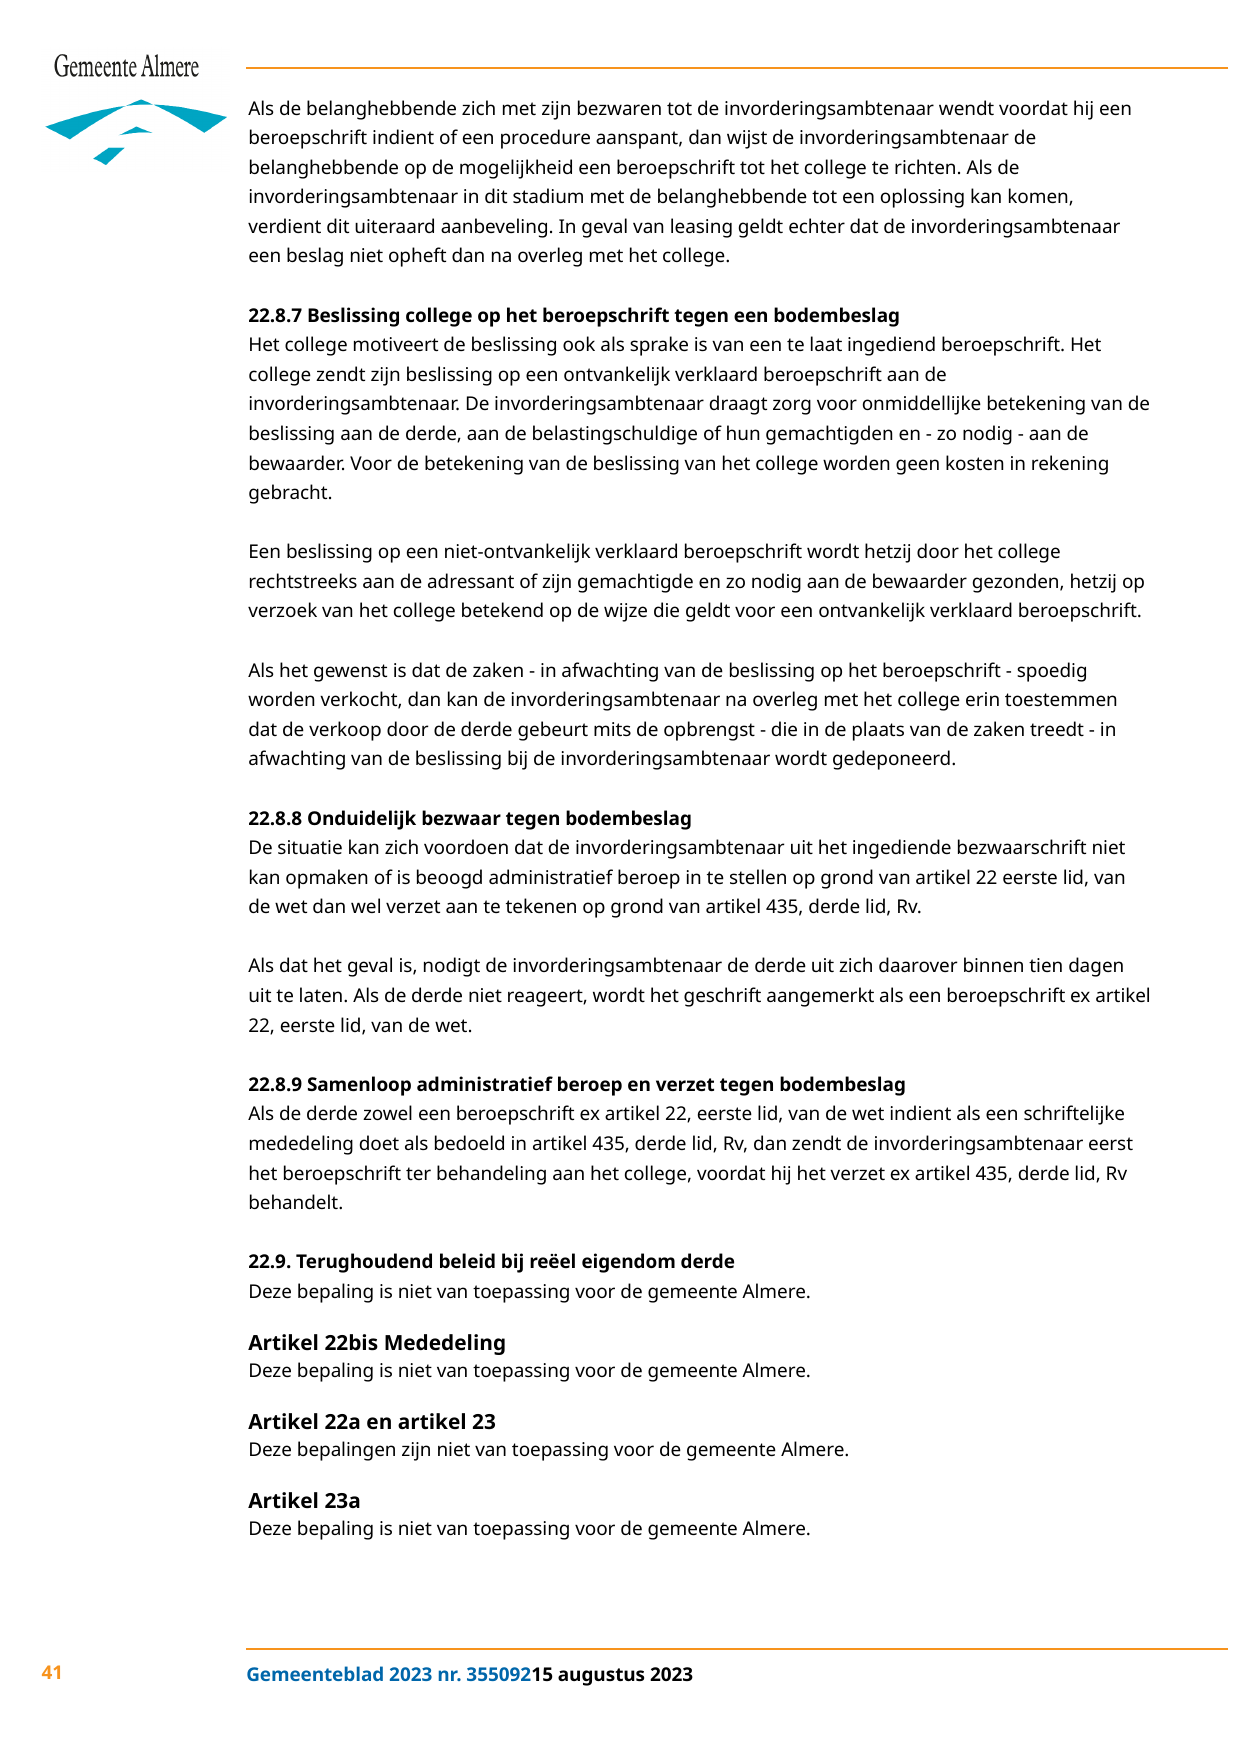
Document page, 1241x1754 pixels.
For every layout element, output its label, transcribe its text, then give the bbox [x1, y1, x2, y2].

text Als dat het geval is, nodigt de invorderingsambtenaar de derde uit zich daarover binnen tien dagen uit te laten. Als de derde niet reageert, wordt het geschrift aangemerkt als een beroepschrift ex artikel 22, eerste lid, van de wet. [248, 953, 1152, 1038]
text Deze bepaling is niet van toepassing voor de gemeente Almere. [248, 1278, 1152, 1304]
text Artikel 22bis Mededeling [248, 1328, 1152, 1357]
text Een beslissing op een niet-ontvankelijk verklaard beroepschrift wordt hetzij door het college rechtstreeks aan de adressant of zijn gemachtigde en zo nodig aan de bewaarder gezonden, hetzij op verzoek van het college betekend op de wijze die geldt voor een ontvankelijk verklaard beroepschrift. [248, 538, 1152, 623]
text Artikel 23a [248, 1486, 1152, 1515]
picture [41, 47, 231, 172]
text Deze bepaling is niet van toepassing voor de gemeente Almere. [248, 1357, 1152, 1383]
text 22.8.8 Onduidelijk bezwaar tegen bodembeslag [248, 805, 1152, 831]
text Als de belanghebbende zich met zijn bezwaren tot de invorderingsambtenaar wendt voordat hij een beroepschrift indient of een procedure aanspant, dan wijst de invorderingsambtenaar de belanghebbende op de mogelijkheid een beroepschrift tot het college te richten. Als de invorderingsambtenaar in dit stadium met de belanghebbende tot een oplossing kan komen, verdient dit uiteraard aanbeveling. In geval van leasing geldt echter dat de invorderingsambtenaar een beslag niet opheft dan na overleg met het college. [248, 95, 1152, 268]
text Als het gewenst is dat de zaken - in afwachting van de beslissing op het beroepschrift - spoedig worden verkocht, dan kan de invorderingsambtenaar na overleg met het college erin toestemmen dat de verkoop door de derde gebeurt mits de opbrengst - die in de plaats van de zaken treedt - in afwachting van de beslissing bij de invorderingsambtenaar wordt gedeponeerd. [248, 657, 1152, 771]
text Deze bepalingen zijn niet van toepassing voor de gemeente Almere. [248, 1436, 1152, 1462]
text Artikel 22a en artikel 23 [248, 1407, 1152, 1436]
text 22.8.7 Beslissing college op het beroepschrift tegen een bodembeslag [248, 302, 1152, 328]
text Deze bepaling is niet van toepassing voor de gemeente Almere. [248, 1515, 1152, 1540]
text Als de derde zowel een beroepschrift ex artikel 22, eerste lid, van de wet indient als een schriftelijke mededeling doet als bedoeld in artikel 435, derde lid, Rv, dan zendt de invorderingsambtenaar eerst het beroepschrift ter behandeling aan het college, voordat hij het verzet ex artikel 435, derde lid, Rv behandelt. [248, 1101, 1152, 1215]
text 22.9. Terughoudend beleid bij reëel eigendom derde [248, 1248, 1152, 1274]
text De situatie kan zich voordoen dat de invorderingsambtenaar uit het ingediende bezwaarschrift niet kan opmaken of is beoogd administratief beroep in te stellen op grond van artikel 22 eerste lid, van de wet dan wel verzet aan te tekenen op grond van artikel 435, derde lid, Rv. [248, 834, 1152, 919]
text Het college motiveert de beslissing ook als sprake is van een te laat ingediend beroepschrift. Het college zendt zijn beslissing op een ontvankelijk verklaard beroepschrift aan de invorderingsambtenaar. De invorderingsambtenaar draagt zorg voor onmiddellijke betekening van de beslissing aan de derde, aan de belastingschuldige of hun gemachtigden en - zo nodig - aan de bewaarder. Voor de betekening van de beslissing van het college worden geen kosten in rekening gebracht. [248, 331, 1152, 505]
text 22.8.9 Samenloop administratief beroep en verzet tegen bodembeslag [248, 1071, 1152, 1097]
